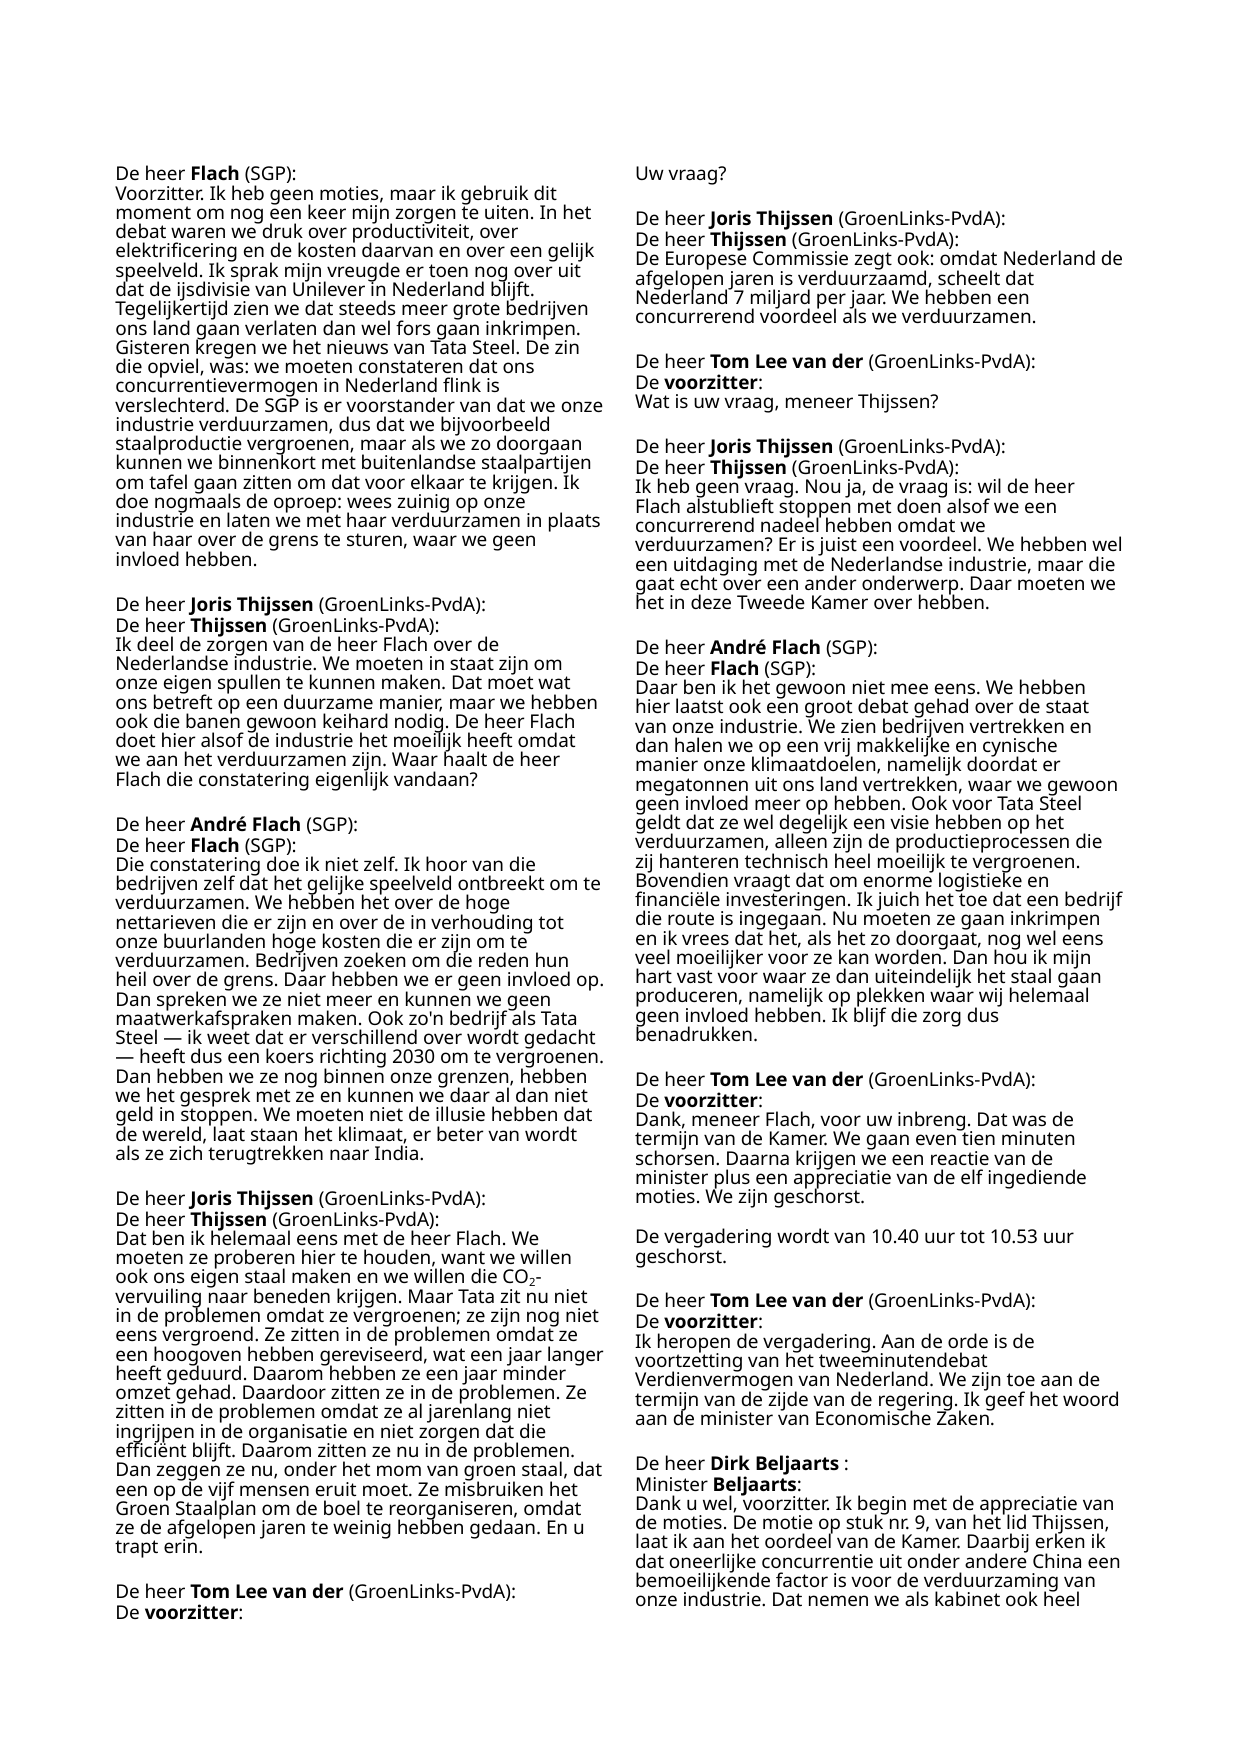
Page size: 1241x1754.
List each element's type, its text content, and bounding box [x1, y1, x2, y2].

text De voorzitter: [635, 374, 1125, 393]
text Dank, meneer Flach, voor uw inbreng. Dat was de termijn van de Kamer. We gaan even tien minuten schorsen. Daarna krijgen we een reactie van de minister plus een appreciatie van de elf ingediende moties. We zijn geschorst. [635, 1111, 1125, 1207]
text Ik heropen de vergadering. Aan de orde is de voortzetting van het tweeminutendebat Verdienvermogen van Nederland. We zijn toe aan de termijn van de zijde van de regering. Ik geef het woord aan de minister van Economische Zaken. [635, 1333, 1125, 1429]
text Ik deel de zorgen van de heer Flach over de Nederlandse industrie. We moeten in staat zijn om onze eigen spullen te kunnen maken. Dat moet wat ons betreft op een duurzame manier, maar we hebben ook die banen gewoon keihard nodig. De heer Flach doet hier alsof de industrie het moeilijk heeft omdat we aan het verduurzamen zijn. Waar haalt de heer Flach die constatering eigenlijk vandaan? [115, 636, 605, 790]
text De voorzitter: [115, 1604, 605, 1623]
text De heer Flach (SGP): [115, 837, 605, 856]
text De heer Thijssen (GroenLinks-PvdA): [635, 231, 1125, 250]
text De heer André Flach (SGP): [115, 811, 605, 837]
text De heer André Flach (SGP): [635, 634, 1125, 660]
text Voorzitter. Ik heb geen moties, maar ik gebruik dit moment om nog een keer mijn zorgen te uiten. In het debat waren we druk over productiviteit, over elektrificering en de kosten daarvan en over een gelijk speelveld. Ik sprak mijn vreugde er toen nog over uit dat de ijsdivisie van Unilever in Nederland blijft. Tegelijkertijd zien we dat steeds meer grote bedrijven ons land gaan verlaten dan wel fors gaan inkrimpen. Gisteren kregen we het nieuws van Tata Steel. De zin die opviel, was: we moeten constateren dat ons concurrentievermogen in Nederland flink is verslechterd. De SGP is er voorstander van dat we onze industrie verduurzamen, dus dat we bijvoorbeeld staalproductie vergroenen, maar als we zo doorgaan kunnen we binnenkort met buitenlandse staalpartijen om tafel gaan zitten om dat voor elkaar te krijgen. Ik doe nogmaals de oproep: wees zuinig op onze industrie en laten we met haar verduurzamen in plaats van haar over de grens te sturen, waar we geen invloed hebben. [115, 184, 605, 570]
text De voorzitter: [635, 1092, 1125, 1111]
text Minister Beljaarts: [635, 1476, 1125, 1495]
text De heer Thijssen (GroenLinks-PvdA): [115, 1211, 605, 1230]
text Daar ben ik het gewoon niet mee eens. We hebben hier laatst ook een groot debat gehad over de staat van onze industrie. We zien bedrijven vertrekken en dan halen we op een vrij makkelijke en cynische manier onze klimaatdoelen, namelijk doordat er megatonnen uit ons land vertrekken, waar we gewoon geen invloed meer op hebben. Ook voor Tata Steel geldt dat ze wel degelijk een visie hebben op het verduurzamen, alleen zijn de productieprocessen die zij hanteren technisch heel moeilijk te vergroenen. Bovendien vraagt dat om enorme logistieke en financiële investeringen. Ik juich het toe dat een bedrijf die route is ingegaan. Nu moeten ze gaan inkrimpen en ik vrees dat het, als het zo doorgaat, nog wel eens veel moeilijker voor ze kan worden. Dan hou ik mijn hart vast voor waar ze dan uiteindelijk het staal gaan produceren, namelijk op plekken waar wij helemaal geen invloed hebben. Ik blijf die zorg dus benadrukken. [635, 679, 1125, 1045]
text De vergadering wordt van 10.40 uur tot 10.53 uur geschorst. [635, 1228, 1125, 1267]
text De heer Flach (SGP): [115, 165, 605, 184]
text Dat ben ik helemaal eens met de heer Flach. We moeten ze proberen hier te houden, want we willen ook ons eigen staal maken en we willen die CO2-vervuiling naar beneden krijgen. Maar Tata zit nu niet in de problemen omdat ze vergroenen; ze zijn nog niet eens vergroend. Ze zitten in de problemen omdat ze een hoogoven hebben gereviseerd, wat een jaar langer heeft geduurd. Daarom hebben ze een jaar minder omzet gehad. Daardoor zitten ze in de problemen. Ze zitten in de problemen omdat ze al jarenlang niet ingrijpen in de organisatie en niet zorgen dat die efficiënt blijft. Daarom zitten ze nu in de problemen. Dan zeggen ze nu, onder het mom van groen staal, dat een op de vijf mensen eruit moet. Ze misbruiken het Groen Staalplan om de boel te reorganiseren, omdat ze de afgelopen jaren te weinig hebben gedaan. En u trapt erin. [115, 1230, 605, 1558]
text De heer Joris Thijssen (GroenLinks-PvdA): [635, 433, 1125, 459]
text Wat is uw vraag, meneer Thijssen? [635, 393, 1125, 413]
text De heer Tom Lee van der (GroenLinks-PvdA): [115, 1578, 605, 1604]
text Ik heb geen vraag. Nou ja, de vraag is: wil de heer Flach alstublieft stoppen met doen alsof we een concurrerend nadeel hebben omdat we verduurzamen? Er is juist een voordeel. We hebben wel een uitdaging met de Nederlandse industrie, maar die gaat echt over een ander onderwerp. Daar moeten we het in deze Tweede Kamer over hebben. [635, 478, 1125, 613]
text De heer Joris Thijssen (GroenLinks-PvdA): [115, 591, 605, 617]
text De heer Joris Thijssen (GroenLinks-PvdA): [115, 1185, 605, 1211]
text De voorzitter: [635, 1313, 1125, 1333]
text Dank u wel, voorzitter. Ik begin met de appreciatie van de moties. De motie op stuk nr. 9, van het lid Thijssen, laat ik aan het oordeel van de Kamer. Daarbij erken ik dat oneerlijke concurrentie uit onder andere China een bemoeilijkende factor is voor de verduurzaming van onze industrie. Dat nemen we als kabinet ook heel [635, 1495, 1125, 1611]
text De heer Tom Lee van der (GroenLinks-PvdA): [635, 348, 1125, 374]
text De heer Tom Lee van der (GroenLinks-PvdA): [635, 1288, 1125, 1313]
text Uw vraag? [635, 165, 1125, 184]
text De heer Tom Lee van der (GroenLinks-PvdA): [635, 1066, 1125, 1092]
text De heer Joris Thijssen (GroenLinks-PvdA): [635, 205, 1125, 231]
text De heer Thijssen (GroenLinks-PvdA): [635, 459, 1125, 478]
text De heer Flach (SGP): [635, 660, 1125, 679]
text De Europese Commissie zegt ook: omdat Nederland de afgelopen jaren is verduurzaamd, scheelt dat Nederland 7 miljard per jaar. We hebben een concurrerend voordeel als we verduurzamen. [635, 250, 1125, 327]
text De heer Dirk Beljaarts : [635, 1450, 1125, 1476]
text De heer Thijssen (GroenLinks-PvdA): [115, 617, 605, 636]
text Die constatering doe ik niet zelf. Ik hoor van die bedrijven zelf dat het gelijke speelveld ontbreekt om te verduurzamen. We hebben het over de hoge nettarieven die er zijn en over de in verhouding tot onze buurlanden hoge kosten die er zijn om te verduurzamen. Bedrijven zoeken om die reden hun heil over de grens. Daar hebben we er geen invloed op. Dan spreken we ze niet meer en kunnen we geen maatwerkafspraken maken. Ook zo'n bedrijf als Tata Steel — ik weet dat er verschillend over wordt gedacht — heeft dus een koers richting 2030 om te vergroenen. Dan hebben we ze nog binnen onze grenzen, hebben we het gesprek met ze en kunnen we daar al dan niet geld in stoppen. We moeten niet de illusie hebben dat de wereld, laat staan het klimaat, er beter van wordt als ze zich terugtrekken naar India. [115, 856, 605, 1164]
